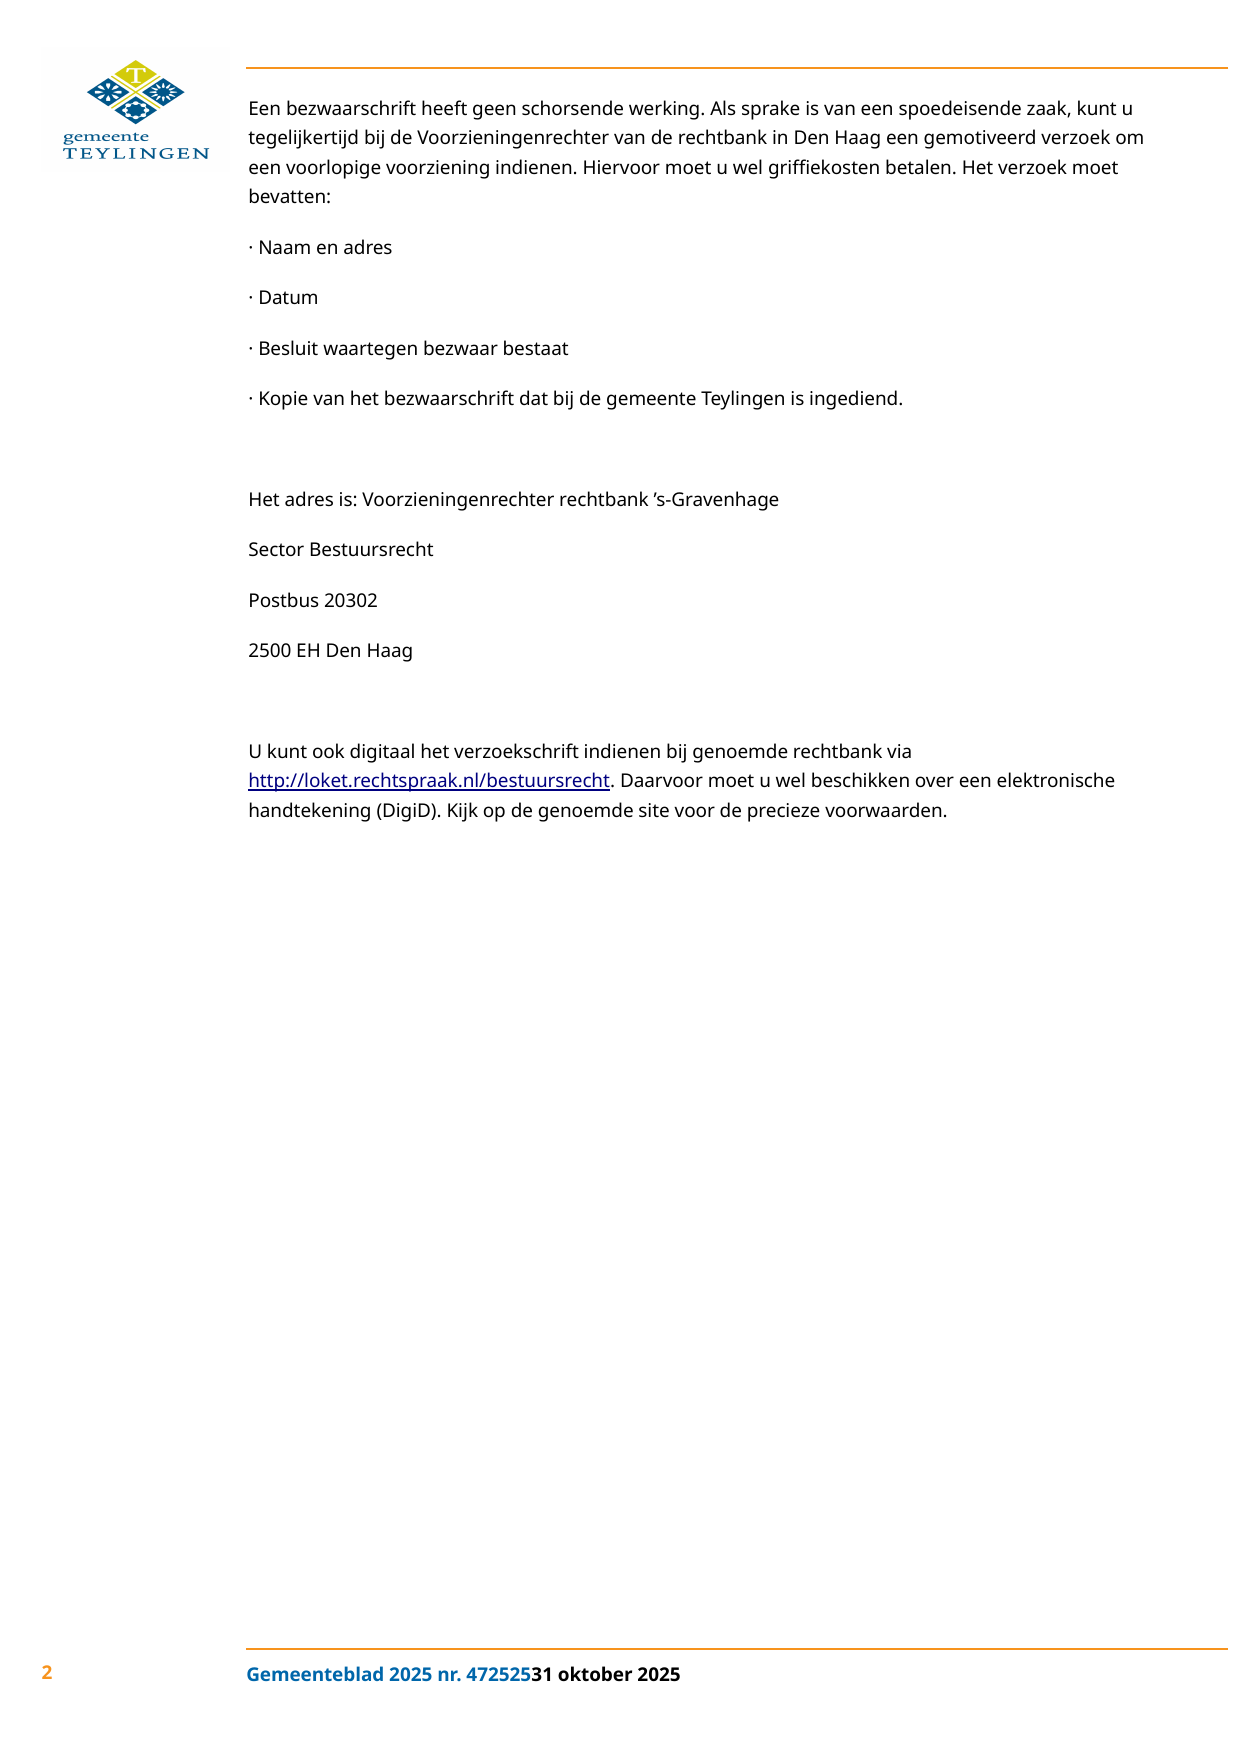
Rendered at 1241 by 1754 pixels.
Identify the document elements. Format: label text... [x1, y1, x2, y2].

text · Kopie van het bezwaarschrift dat bij de gemeente Teylingen is ingediend. [248, 385, 1152, 411]
text Een bezwaarschrift heeft geen schorsende werking. Als sprake is van een spoedeisende zaak, kunt u tegelijkertijd bij de Voorzieningenrechter van de rechtbank in Den Haag een gemotiveerd verzoek om een voorlopige voorziening indienen. Hiervoor moet u wel griffiekosten betalen. Het verzoek moet bevatten: [248, 95, 1152, 209]
text 2500 EH Den Haag [248, 637, 1152, 663]
text · Besluit waartegen bezwaar bestaat [248, 335, 1152, 361]
text Het adres is: Voorzieningenrechter rechtbank ’s-Gravenhage [248, 486, 1152, 512]
picture [41, 47, 231, 172]
text Sector Bestuursrecht [248, 536, 1152, 562]
text Postbus 20302 [248, 587, 1152, 613]
text U kunt ook digitaal het verzoekschrift indienen bij genoemde rechtbank via http://loket.rechtspraak.nl/bestuursrecht. Daarvoor moet u wel beschikken over een elektronische handtekening (DigiD). Kijk op de genoemde site voor de precieze voorwaarden. [248, 738, 1152, 823]
text · Datum [248, 284, 1152, 310]
text · Naam en adres [248, 234, 1152, 260]
